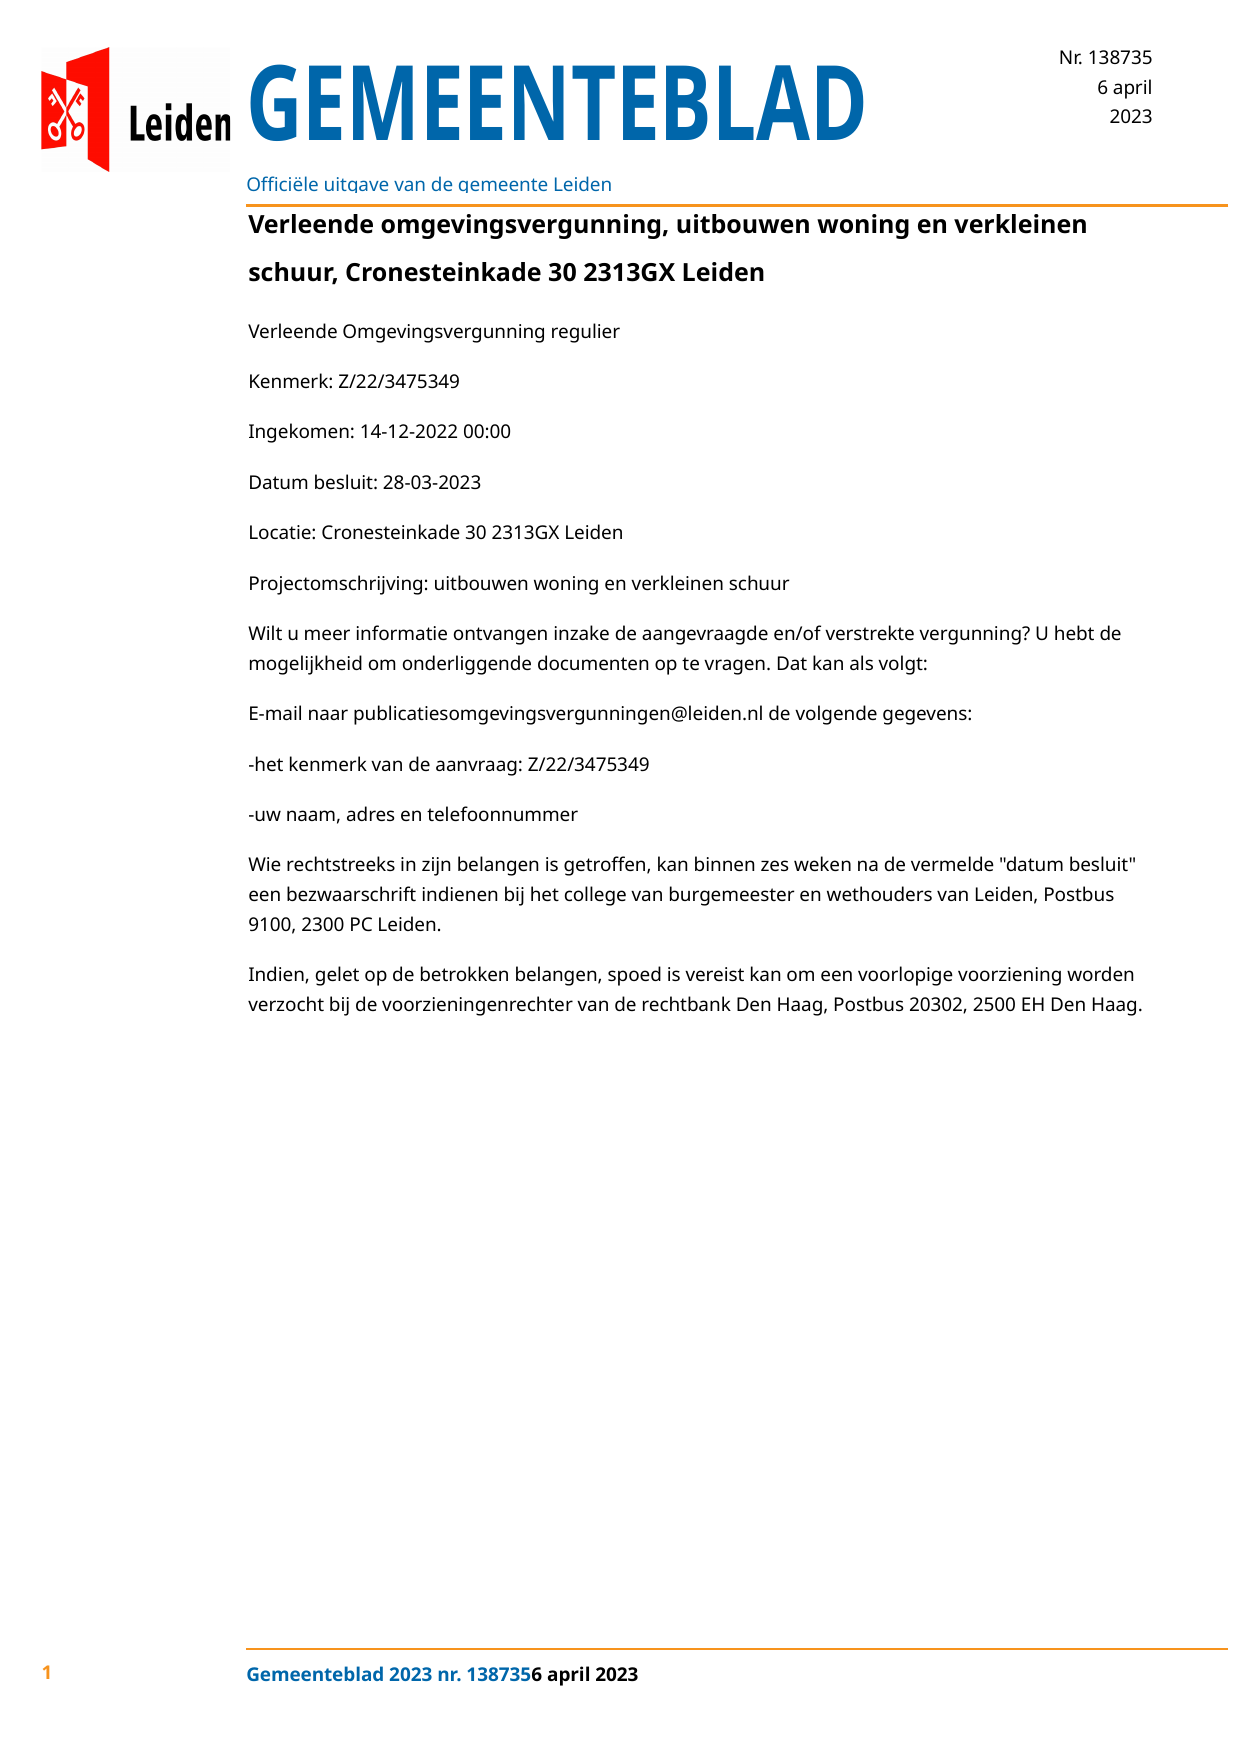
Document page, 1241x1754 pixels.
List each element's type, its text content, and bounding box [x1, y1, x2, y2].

text Ingekomen: 14-12-2022 00:00 [248, 419, 1152, 444]
text Datum besluit: 28-03-2023 [248, 469, 1152, 495]
text Kenmerk: Z/22/3475349 [248, 368, 1152, 394]
picture [41, 47, 231, 172]
text Wie rechtstreeks in zijn belangen is getroffen, kan binnen zes weken na de vermelde "datum besluit" een bezwaarschrift indienen bij het college van burgemeester en wethouders van Leiden, Postbus 9100, 2300 PC Leiden. [248, 852, 1152, 937]
text Verleende omgevingsvergunning, uitbouwen woning en verkleinen schuur, Cronesteinkade 30 2313GX Leiden [248, 207, 1152, 288]
text Indien, gelet op de betrokken belangen, spoed is vereist kan om een voorlopige voorziening worden verzocht bij de voorzieningenrechter van de rechtbank Den Haag, Postbus 20302, 2500 EH Den Haag. [248, 961, 1152, 1017]
text Projectomschrijving: uitbouwen woning en verkleinen schuur [248, 570, 1152, 596]
text -het kenmerk van de aanvraag: Z/22/3475349 [248, 751, 1152, 777]
text -uw naam, adres en telefoonnummer [248, 801, 1152, 827]
text Locatie: Cronesteinkade 30 2313GX Leiden [248, 519, 1152, 545]
text Wilt u meer informatie ontvangen inzake de aangevraagde en/of verstrekte vergunning? U hebt de mogelijkheid om onderliggende documenten op te vragen. Dat kan als volgt: [248, 620, 1152, 676]
text E-mail naar publicatiesomgevingsvergunningen@leiden.nl de volgende gegevens: [248, 700, 1152, 726]
text Verleende Omgevingsvergunning regulier [248, 318, 1152, 344]
